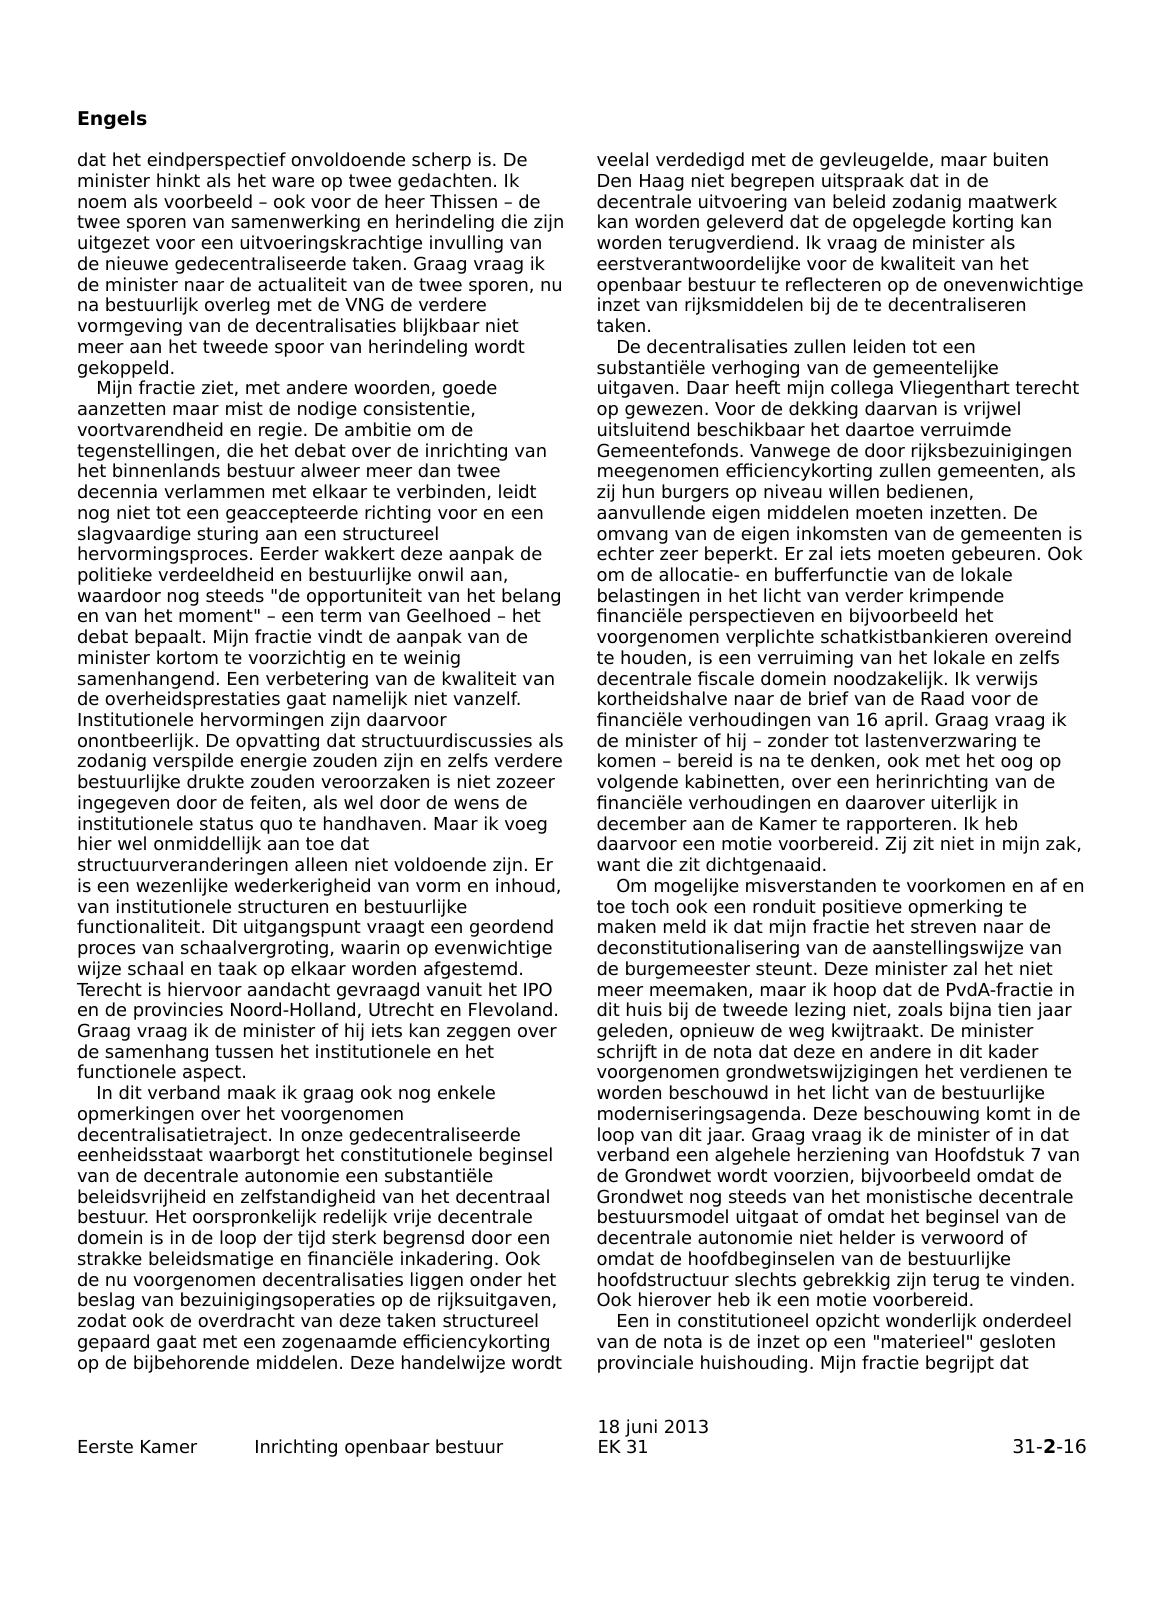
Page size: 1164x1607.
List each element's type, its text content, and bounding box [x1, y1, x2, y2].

text De decentralisaties zullen leiden tot een substantiële verhoging van de gemeentelijke uitgaven. Daar heeft mijn collega Vliegenthart terecht op gewezen. Voor de dekking daarvan is vrijwel uitsluitend beschikbaar het daartoe verruimde Gemeentefonds. Vanwege de door rijksbezuinigingen meegenomen efficiencykorting zullen gemeenten, als zij hun burgers op niveau willen bedienen, aanvullende eigen middelen moeten inzetten. De omvang van de eigen inkomsten van de gemeenten is echter zeer beperkt. Er zal iets moeten gebeuren. Ook om de allocatie- en bufferfunctie van de lokale belastingen in het licht van verder krimpende financiële perspectieven en bijvoorbeeld het voorgenomen verplichte schatkistbankieren overeind te houden, is een verruiming van het lokale en zelfs decentrale fiscale domein noodzakelijk. Ik verwijs kortheidshalve naar de brief van de Raad voor de financiële verhoudingen van 16 april. Graag vraag ik de minister of hij – zonder tot lastenverzwaring te komen – bereid is na te denken, ook met het oog op volgende kabinetten, over een herinrichting van de financiële verhoudingen en daarover uiterlijk in december aan de Kamer te rapporteren. Ik heb daarvoor een motie voorbereid. Zij zit niet in mijn zak, want die zit dichtgenaaid. [596, 337, 1087, 876]
text Mijn fractie ziet, met andere woorden, goede aanzetten maar mist de nodige consistentie, voortvarendheid en regie. De ambitie om de tegenstellingen, die het debat over de inrichting van het binnenlands bestuur alweer meer dan twee decennia verlammen met elkaar te verbinden, leidt nog niet tot een geaccepteerde richting voor en een slagvaardige sturing aan een structureel hervormingsproces. Eerder wakkert deze aanpak de politieke verdeeldheid en bestuurlijke onwil aan, waardoor nog steeds "de opportuniteit van het belang en van het moment" – een term van Geelhoed – het debat bepaalt. Mijn fractie vindt de aanpak van de minister kortom te voorzichtig en te weinig samenhangend. Een verbetering van de kwaliteit van de overheidsprestaties gaat namelijk niet vanzelf. Institutionele hervormingen zijn daarvoor onontbeerlijk. De opvatting dat structuurdiscussies als zodanig verspilde energie zouden zijn en zelfs verdere bestuurlijke drukte zouden veroorzaken is niet zozeer ingegeven door de feiten, als wel door de wens de institutionele status quo te handhaven. Maar ik voeg hier wel onmiddellijk aan toe dat structuurveranderingen alleen niet voldoende zijn. Er is een wezenlijke wederkerigheid van vorm en inhoud, van institutionele structuren en bestuurlijke functionaliteit. Dit uitgangspunt vraagt een geordend proces van schaalvergroting, waarin op evenwichtige wijze schaal en taak op elkaar worden afgestemd. Terecht is hiervoor aandacht gevraagd vanuit het IPO en de provincies Noord-Holland, Utrecht en Flevoland. Graag vraag ik de minister of hij iets kan zeggen over de samenhang tussen het institutionele en het functionele aspect. [77, 378, 567, 1083]
text In dit verband maak ik graag ook nog enkele opmerkingen over het voorgenomen decentralisatietraject. In onze gedecentraliseerde eenheidsstaat waarborgt het constitutionele beginsel van de decentrale autonomie een substantiële beleidsvrijheid en zelfstandigheid van het decentraal bestuur. Het oorspronkelijk redelijk vrije decentrale domein is in de loop der tijd sterk begrensd door een strakke beleidsmatige en financiële inkadering. Ook de nu voorgenomen decentralisaties liggen onder het beslag van bezuinigingsoperaties op de rijksuitgaven, zodat ook de overdracht van deze taken structureel gepaard gaat met een zogenaamde efficiencykorting op de bijbehorende middelen. Deze handelwijze wordt [77, 1083, 567, 1373]
text Een in constitutioneel opzicht wonderlijk onderdeel van de nota is de inzet op een "materieel" gesloten provinciale huishouding. Mijn fractie begrijpt dat [596, 1311, 1087, 1373]
text veelal verdedigd met de gevleugelde, maar buiten Den Haag niet begrepen uitspraak dat in de decentrale uitvoering van beleid zodanig maatwerk kan worden geleverd dat de opgelegde korting kan worden terugverdiend. Ik vraag de minister als eerstverantwoordelijke voor de kwaliteit van het openbaar bestuur te reflecteren op de onevenwichtige inzet van rijksmiddelen bij de te decentraliseren taken. [596, 150, 1087, 337]
text Om mogelijke misverstanden te voorkomen en af en toe toch ook een ronduit positieve opmerking te maken meld ik dat mijn fractie het streven naar de deconstitutionalisering van de aanstellingswijze van de burgemeester steunt. Deze minister zal het niet meer meemaken, maar ik hoop dat de PvdA-fractie in dit huis bij de tweede lezing niet, zoals bijna tien jaar geleden, opnieuw de weg kwijtraakt. De minister schrijft in de nota dat deze en andere in dit kader voorgenomen grondwetswijzigingen het verdienen te worden beschouwd in het licht van de bestuurlijke moderniseringsagenda. Deze beschouwing komt in de loop van dit jaar. Graag vraag ik de minister of in dat verband een algehele herziening van Hoofdstuk 7 van de Grondwet wordt voorzien, bijvoorbeeld omdat de Grondwet nog steeds van het monistische decentrale bestuursmodel uitgaat of omdat het beginsel van de decentrale autonomie niet helder is verwoord of omdat de hoofdbeginselen van de bestuurlijke hoofdstructuur slechts gebrekkig zijn terug te vinden. Ook hierover heb ik een motie voorbereid. [596, 876, 1087, 1311]
text dat het eindperspectief onvoldoende scherp is. De minister hinkt als het ware op twee gedachten. Ik noem als voorbeeld – ook voor de heer Thissen – de twee sporen van samenwerking en herindeling die zijn uitgezet voor een uitvoeringskrachtige invulling van de nieuwe gedecentraliseerde taken. Graag vraag ik de minister naar de actualiteit van de twee sporen, nu na bestuurlijk overleg met de VNG de verdere vormgeving van de decentralisaties blijkbaar niet meer aan het tweede spoor van herindeling wordt gekoppeld. [77, 150, 567, 378]
